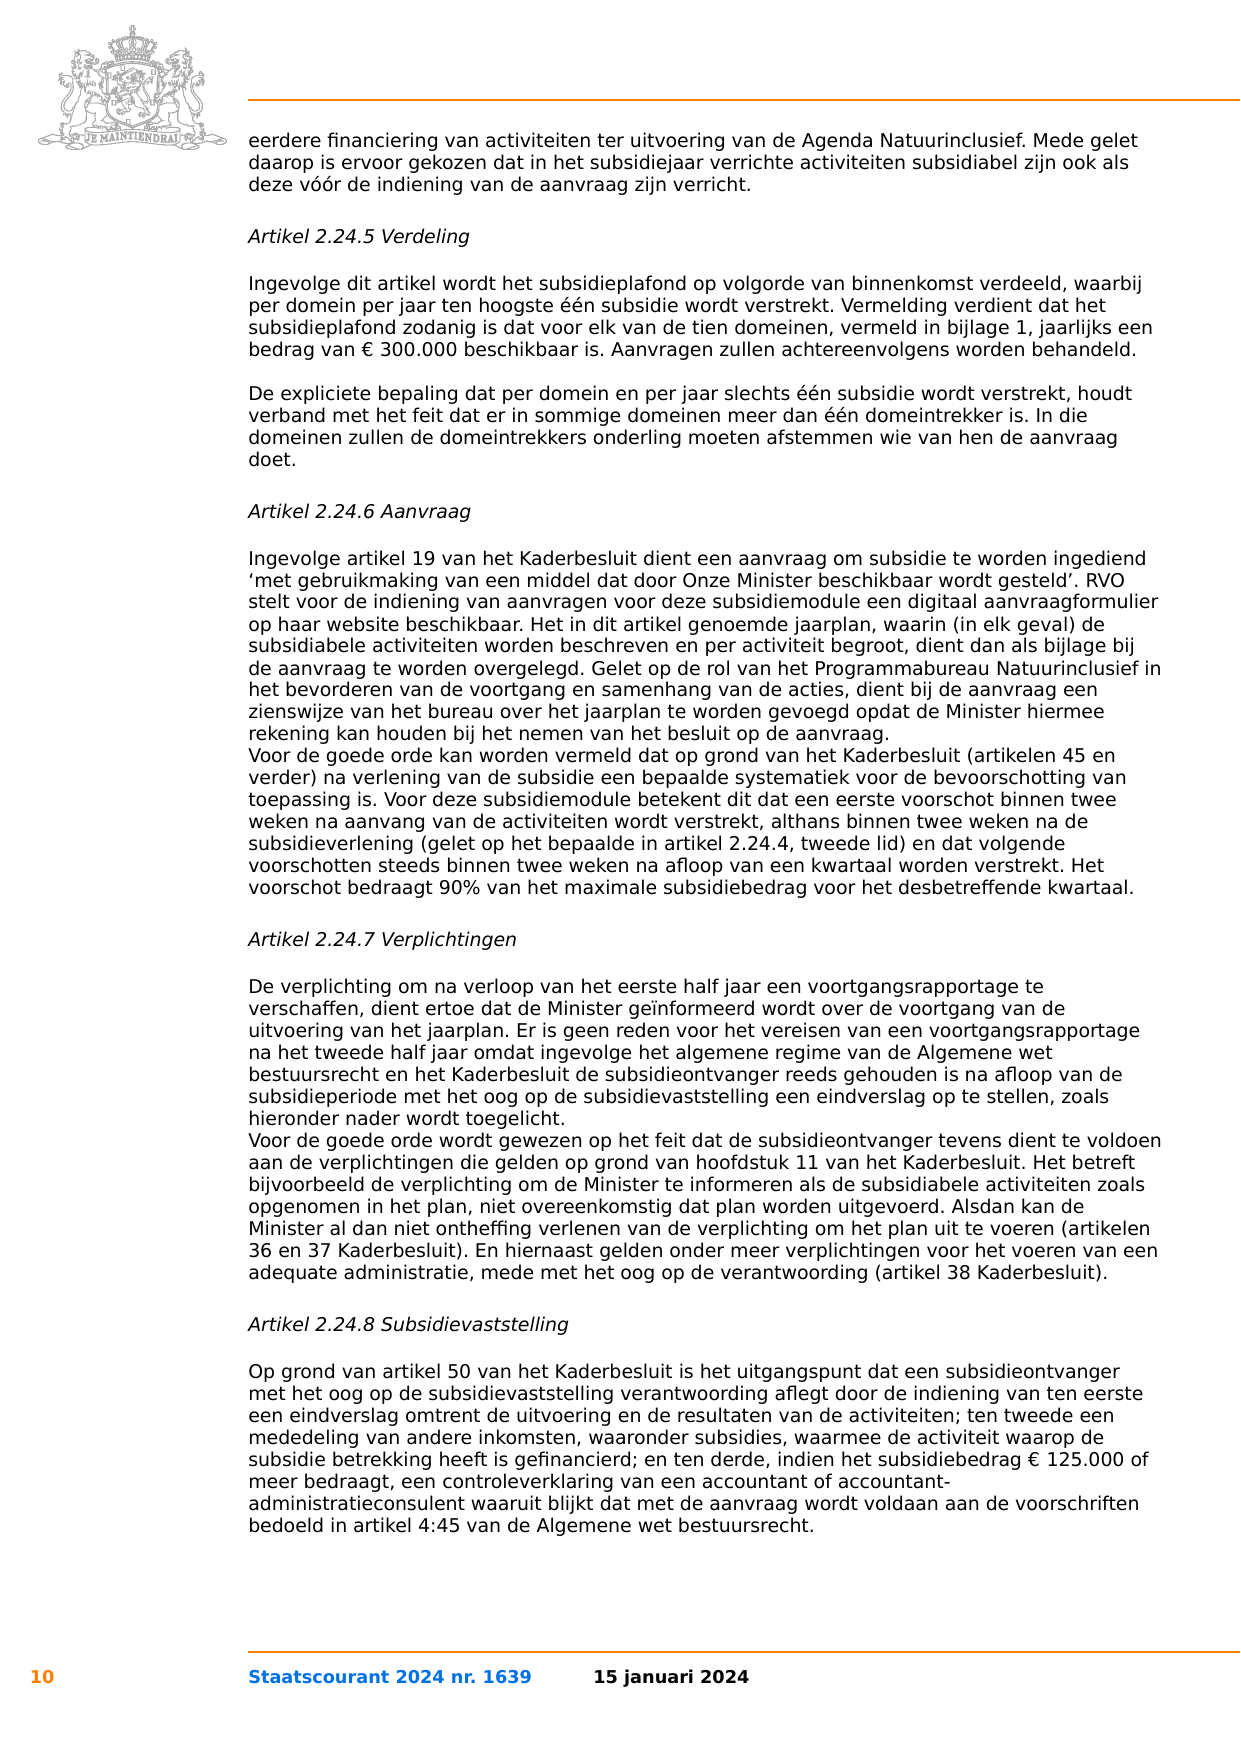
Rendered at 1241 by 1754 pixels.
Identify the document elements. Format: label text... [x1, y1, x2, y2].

text Voor de goede orde kan worden vermeld dat op grond van het Kaderbesluit (artikelen 45 en verder) na verlening van de subsidie een bepaalde systematiek voor de bevoorschotting van toepassing is. Voor deze subsidiemodule betekent dit dat een eerste voorschot binnen twee weken na aanvang van de activiteiten wordt verstrekt, althans binnen twee weken na de subsidieverlening (gelet op het bepaalde in artikel 2.24.4, tweede lid) en dat volgende voorschotten steeds binnen twee weken na afloop van een kwartaal worden verstrekt. Het voorschot bedraagt 90% van het maximale subsidiebedrag voor het desbetreffende kwartaal. [248, 745, 1163, 899]
subtitle Artikel 2.24.7 Verplichtingen [248, 929, 1163, 951]
subtitle Artikel 2.24.8 Subsidievaststelling [248, 1314, 1163, 1336]
text De verplichting om na verloop van het eerste half jaar een voortgangsrapportage te verschaffen, dient ertoe dat de Minister geïnformeerd wordt over de voortgang van de uitvoering van het jaarplan. Er is geen reden voor het vereisen van een voortgangsrapportage na het tweede half jaar omdat ingevolge het algemene regime van de Algemene wet bestuursrecht en het Kaderbesluit de subsidieontvanger reeds gehouden is na afloop van de subsidieperiode met het oog op de subsidievaststelling een eindverslag op te stellen, zoals hieronder nader wordt toegelicht. [248, 976, 1163, 1130]
text Ingevolge artikel 19 van het Kaderbesluit dient een aanvraag om subsidie te worden ingediend ‘met gebruikmaking van een middel dat door Onze Minister beschikbaar wordt gesteld’. RVO stelt voor de indiening van aanvragen voor deze subsidiemodule een digitaal aanvraagformulier op haar website beschikbaar. Het in dit artikel genoemde jaarplan, waarin (in elk geval) de subsidiabele activiteiten worden beschreven en per activiteit begroot, dient dan als bijlage bij de aanvraag te worden overgelegd. Gelet op de rol van het Programmabureau Natuurinclusief in het bevorderen van de voortgang en samenhang van de acties, dient bij de aanvraag een zienswijze van het bureau over het jaarplan te worden gevoegd opdat de Minister hiermee rekening kan houden bij het nemen van het besluit op de aanvraag. [248, 547, 1163, 745]
text De expliciete bepaling dat per domein en per jaar slechts één subsidie wordt verstrekt, houdt verband met het feit dat er in sommige domeinen meer dan één domeintrekker is. In die domeinen zullen de domeintrekkers onderling moeten afstemmen wie van hen de aanvraag doet. [248, 383, 1163, 471]
picture [38, 25, 227, 150]
text eerdere financiering van activiteiten ter uitvoering van de Agenda Natuurinclusief. Mede gelet daarop is ervoor gekozen dat in het subsidiejaar verrichte activiteiten subsidiabel zijn ook als deze vóór de indiening van de aanvraag zijn verricht. [248, 130, 1163, 196]
text Voor de goede orde wordt gewezen op het feit dat de subsidieontvanger tevens dient te voldoen aan de verplichtingen die gelden op grond van hoofdstuk 11 van het Kaderbesluit. Het betreft bijvoorbeeld de verplichting om de Minister te informeren als de subsidiabele activiteiten zoals opgenomen in het plan, niet overeenkomstig dat plan worden uitgevoerd. Alsdan kan de Minister al dan niet ontheffing verlenen van de verplichting om het plan uit te voeren (artikelen 36 en 37 Kaderbesluit). En hiernaast gelden onder meer verplichtingen voor het voeren van een adequate administratie, mede met het oog op de verantwoording (artikel 38 Kaderbesluit). [248, 1130, 1163, 1284]
subtitle Artikel 2.24.6 Aanvraag [248, 501, 1163, 522]
text Op grond van artikel 50 van het Kaderbesluit is het uitgangspunt dat een subsidieontvanger met het oog op de subsidievaststelling verantwoording aflegt door de indiening van ten eerste een eindverslag omtrent de uitvoering en de resultaten van de activiteiten; ten tweede een mededeling van andere inkomsten, waaronder subsidies, waarmee de activiteit waarop de subsidie betrekking heeft is gefinancierd; en ten derde, indien het subsidiebedrag € 125.000 of meer bedraagt, een controleverklaring van een accountant of accountant-administratieconsulent waaruit blijkt dat met de aanvraag wordt voldaan aan de voorschriften bedoeld in artikel 4:45 van de Algemene wet bestuursrecht. [248, 1361, 1163, 1537]
text Ingevolge dit artikel wordt het subsidieplafond op volgorde van binnenkomst verdeeld, waarbij per domein per jaar ten hoogste één subsidie wordt verstrekt. Vermelding verdient dat het subsidieplafond zodanig is dat voor elk van de tien domeinen, vermeld in bijlage 1, jaarlijks een bedrag van € 300.000 beschikbaar is. Aanvragen zullen achtereenvolgens worden behandeld. [248, 273, 1163, 361]
subtitle Artikel 2.24.5 Verdeling [248, 226, 1163, 248]
